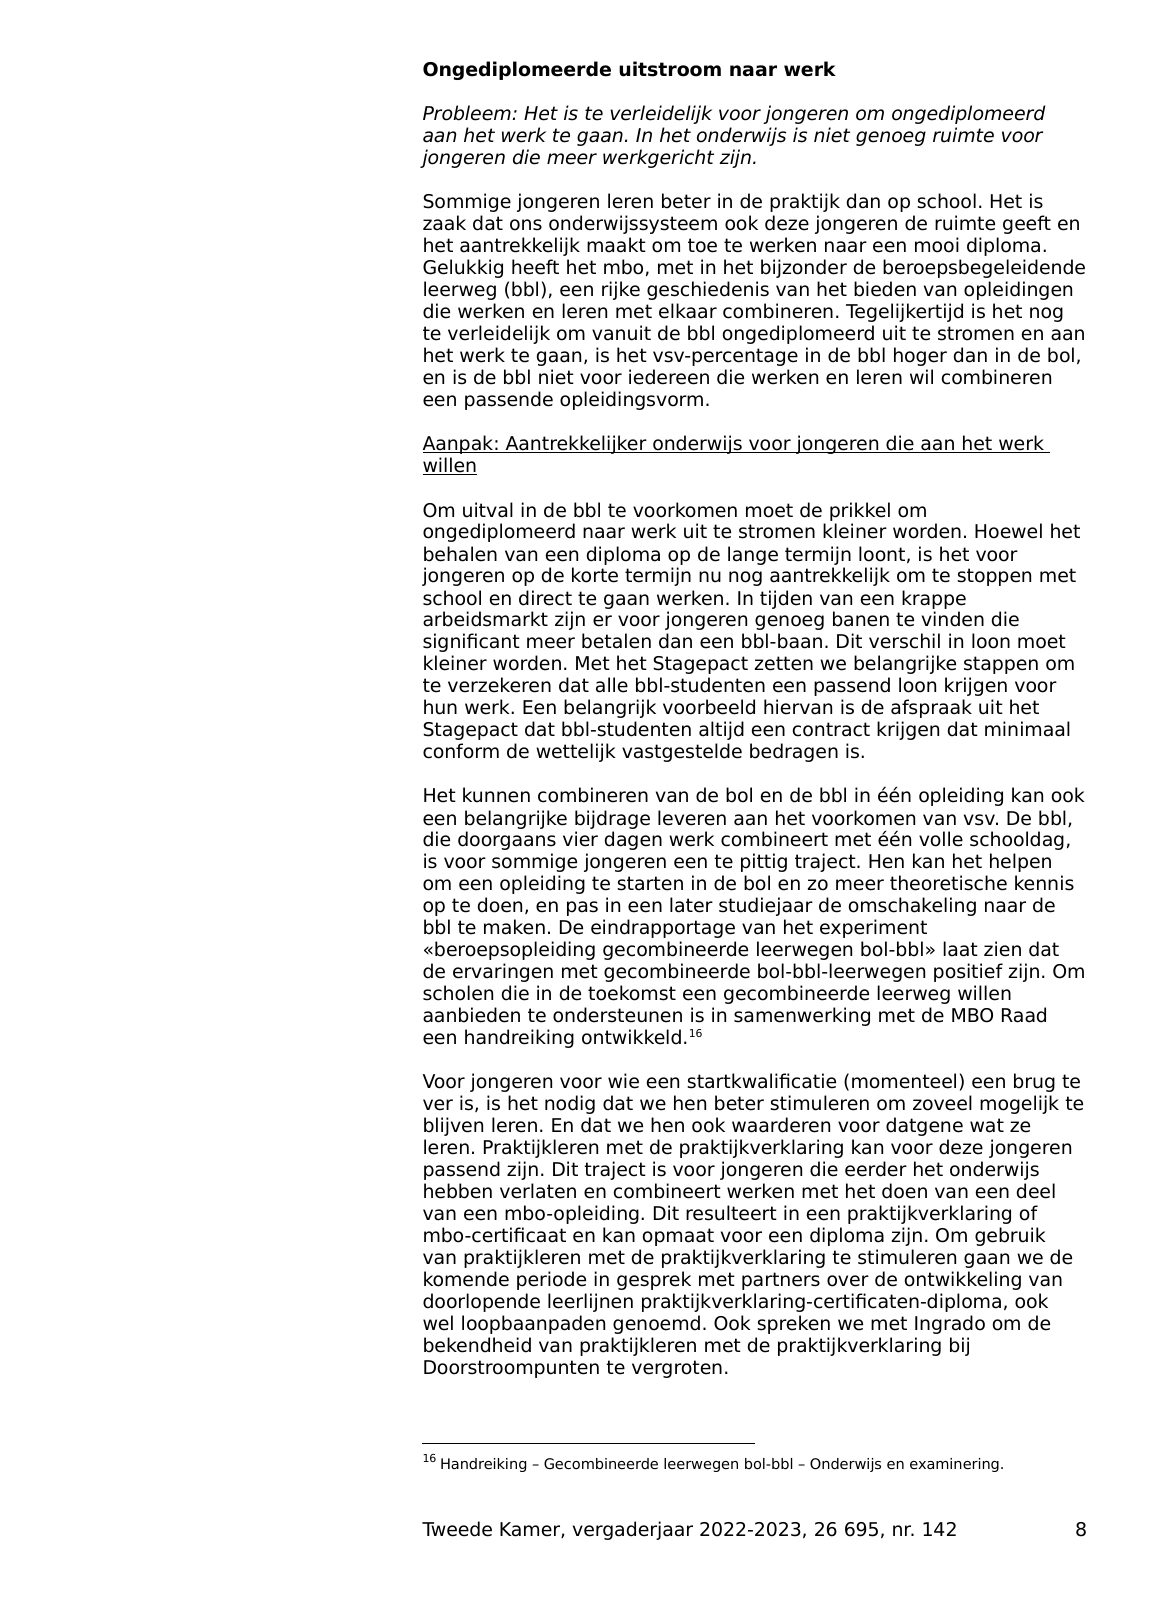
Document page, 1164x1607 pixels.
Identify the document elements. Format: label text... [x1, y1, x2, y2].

text Sommige jongeren leren beter in de praktijk dan op school. Het is zaak dat ons onderwijssysteem ook deze jongeren de ruimte geeft en het aantrekkelijk maakt om toe te werken naar een mooi diploma. Gelukkig heeft het mbo, met in het bijzonder de beroepsbegeleidende leerweg (bbl), een rijke geschiedenis van het bieden van opleidingen die werken en leren met elkaar combineren. Tegelijkertijd is het nog te verleidelijk om vanuit de bbl ongediplomeerd uit te stromen en aan het werk te gaan, is het vsv-percentage in de bbl hoger dan in de bol, en is de bbl niet voor iedereen die werken en leren wil combineren een passende opleidingsvorm. [422, 191, 1087, 411]
text Handreiking – Gecombineerde leerwegen bol-bbl – Onderwijs en examinering. [422, 1452, 1087, 1474]
text Voor jongeren voor wie een startkwalificatie (momenteel) een brug te ver is, is het nodig dat we hen beter stimuleren om zoveel mogelijk te blijven leren. En dat we hen ook waarderen voor datgene wat ze leren. Praktijkleren met de praktijkverklaring kan voor deze jongeren passend zijn. Dit traject is voor jongeren die eerder het onderwijs hebben verlaten en combineert werken met het doen van een deel van een mbo-opleiding. Dit resulteert in een praktijkverklaring of mbo-certificaat en kan opmaat voor een diploma zijn. Om gebruik van praktijkleren met de praktijkverklaring te stimuleren gaan we de komende periode in gesprek met partners over de ontwikkeling van doorlopende leerlijnen praktijkverklaring-certificaten-diploma, ook wel loopbaanpaden genoemd. Ook spreken we met Ingrado om de bekendheid van praktijkleren met de praktijkverklaring bij Doorstroompunten te vergroten. [422, 1071, 1087, 1379]
subtitle Probleem: Het is te verleidelijk voor jongeren om ongediplomeerd aan het werk te gaan. In het onderwijs is niet genoeg ruimte voor jongeren die meer werkgericht zijn. [422, 103, 1087, 169]
subtitle Aanpak: Aantrekkelijker onderwijs voor jongeren die aan het werk willen [422, 433, 1087, 477]
text Het kunnen combineren van de bol en de bbl in één opleiding kan ook een belangrijke bijdrage leveren aan het voorkomen van vsv. De bbl, die doorgaans vier dagen werk combineert met één volle schooldag, is voor sommige jongeren een te pittig traject. Hen kan het helpen om een opleiding te starten in de bol en zo meer theoretische kennis op te doen, en pas in een later studiejaar de omschakeling naar de bbl te maken. De eindrapportage van het experiment «beroepsopleiding gecombineerde leerwegen bol-bbl» laat zien dat de ervaringen met gecombineerde bol-bbl-leerwegen positief zijn. Om scholen die in de toekomst een gecombineerde leerweg willen aanbieden te ondersteunen is in samenwerking met de MBO Raad een handreiking ontwikkeld. [422, 785, 1087, 1049]
text Om uitval in de bbl te voorkomen moet de prikkel om ongediplomeerd naar werk uit te stromen kleiner worden. Hoewel het behalen van een diploma op de lange termijn loont, is het voor jongeren op de korte termijn nu nog aantrekkelijk om te stoppen met school en direct te gaan werken. In tijden van een krappe arbeidsmarkt zijn er voor jongeren genoeg banen te vinden die significant meer betalen dan een bbl-baan. Dit verschil in loon moet kleiner worden. Met het Stagepact zetten we belangrijke stappen om te verzekeren dat alle bbl-studenten een passend loon krijgen voor hun werk. Een belangrijk voorbeeld hiervan is de afspraak uit het Stagepact dat bbl-studenten altijd een contract krijgen dat minimaal conform de wettelijk vastgestelde bedragen is. [422, 499, 1087, 763]
subtitle Ongediplomeerde uitstroom naar werk [422, 59, 1087, 81]
